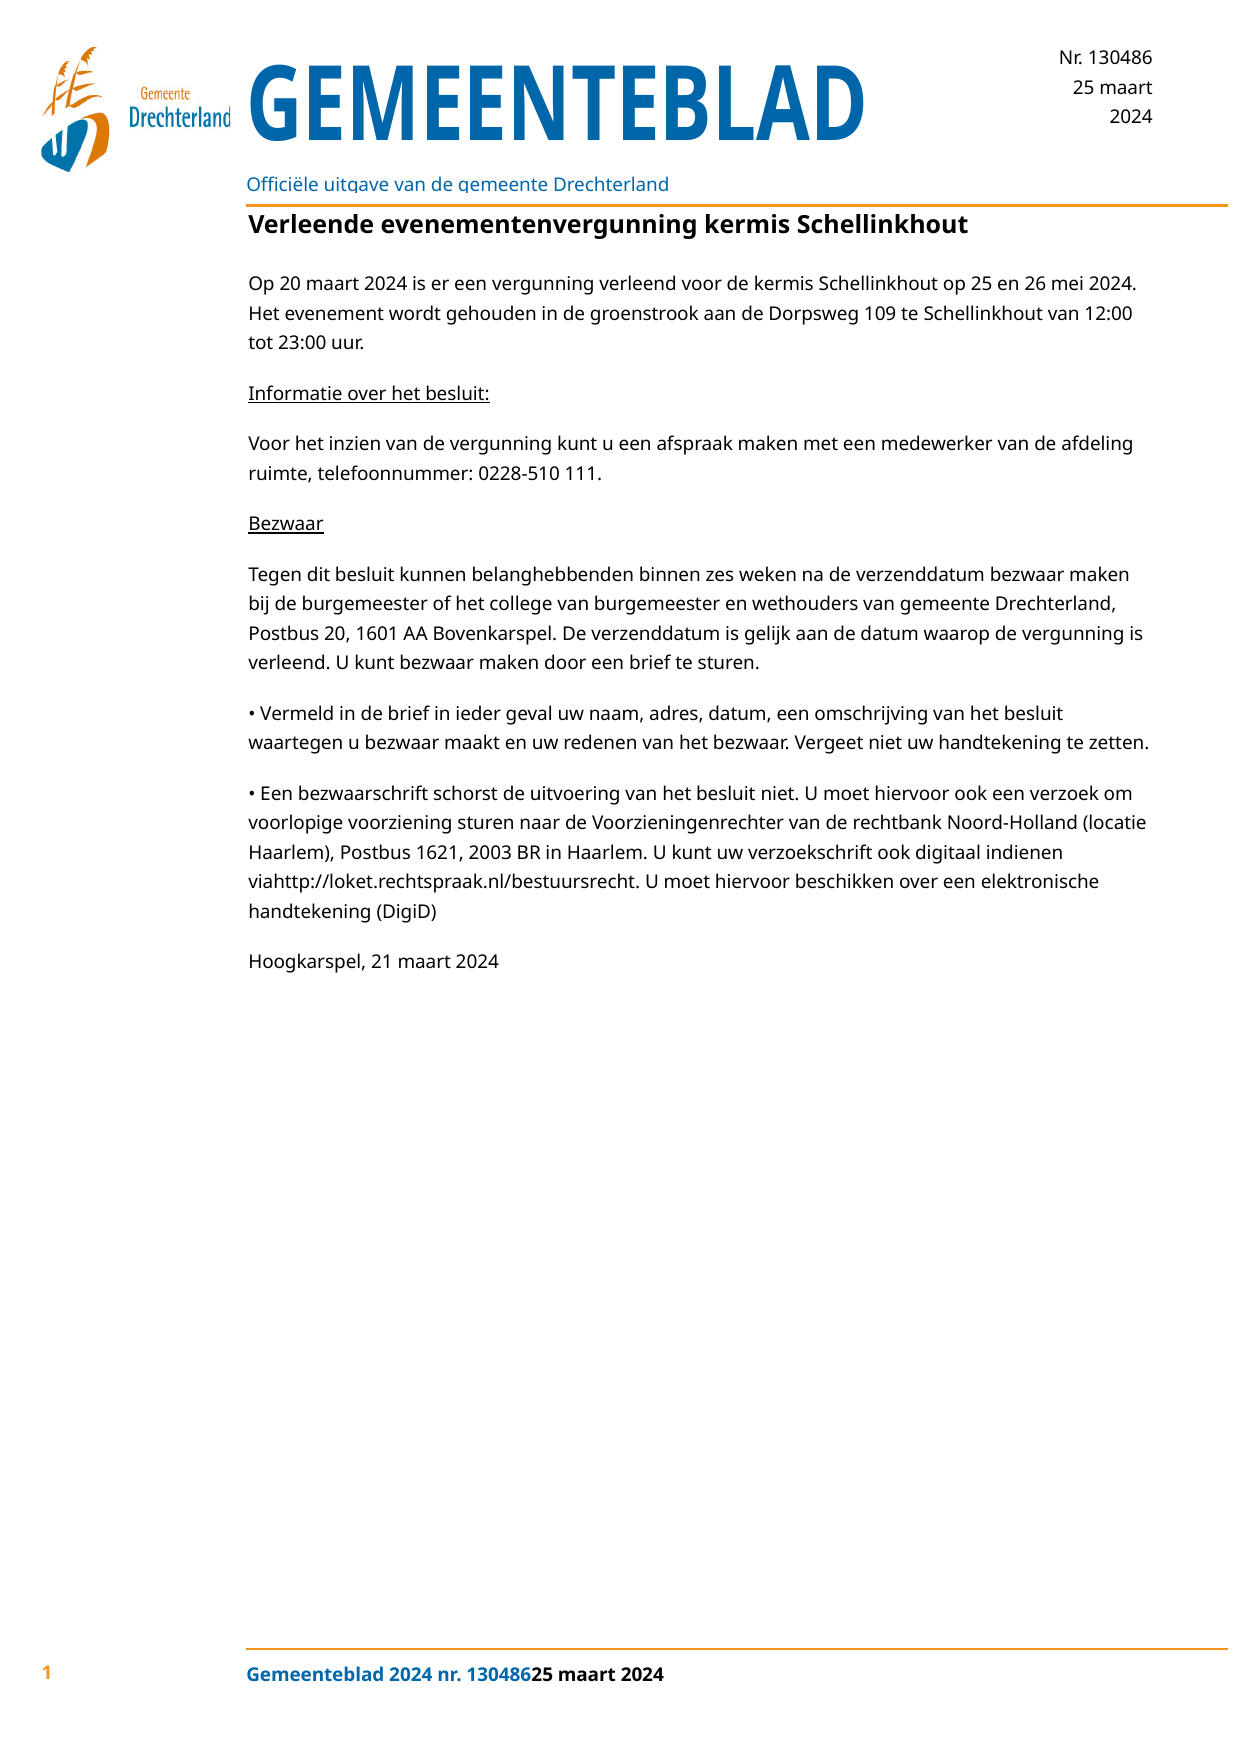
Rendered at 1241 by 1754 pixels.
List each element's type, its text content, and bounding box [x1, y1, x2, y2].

text • Vermeld in de brief in ieder geval uw naam, adres, datum, een omschrijving van het besluit waartegen u bezwaar maakt en uw redenen van het bezwaar. Vergeet niet uw handtekening te zetten. [248, 700, 1152, 755]
picture [41, 158, 64, 172]
text Informatie over het besluit: [248, 380, 1152, 406]
text • Een bezwaarschrift schorst de uitvoering van het besluit niet. U moet hiervoor ook een verzoek om voorlopige voorziening sturen naar de Voorzieningenrechter van de rechtbank Noord-Holland (locatie Haarlem), Postbus 1621, 2003 BR in Haarlem. U kunt uw verzoekschrift ook digitaal indienen viahttp://loket.rechtspraak.nl/bestuursrecht. U moet hiervoor beschikken over een elektronische handtekening (DigiD) [248, 780, 1152, 924]
text Tegen dit besluit kunnen belanghebbenden binnen zes weken na de verzenddatum bezwaar maken bij de burgemeester of het college van burgemeester en wethouders van gemeente Drechterland, Postbus 20, 1601 AA Bovenkarspel. De verzenddatum is gelijk aan de datum waarop de vergunning is verleend. U kunt bezwaar maken door een brief te sturen. [248, 561, 1152, 675]
picture [226, 115, 231, 124]
text Hoogkarspel, 21 maart 2024 [248, 949, 1152, 974]
text Voor het inzien van de vergunning kunt u een afspraak maken met een medewerker van de afdeling ruimte, telefoonnummer: 0228-510 111. [248, 430, 1152, 486]
text Bezwaar [248, 510, 1152, 536]
picture [41, 47, 231, 172]
text Verleende evenementenvergunning kermis Schellinkhout [248, 207, 1152, 241]
text Op 20 maart 2024 is er een vergunning verleend voor de kermis Schellinkhout op 25 en 26 mei 2024. Het evenement wordt gehouden in de groenstrook aan de Dorpsweg 109 te Schellinkhout van 12:00 tot 23:00 uur. [248, 270, 1152, 355]
